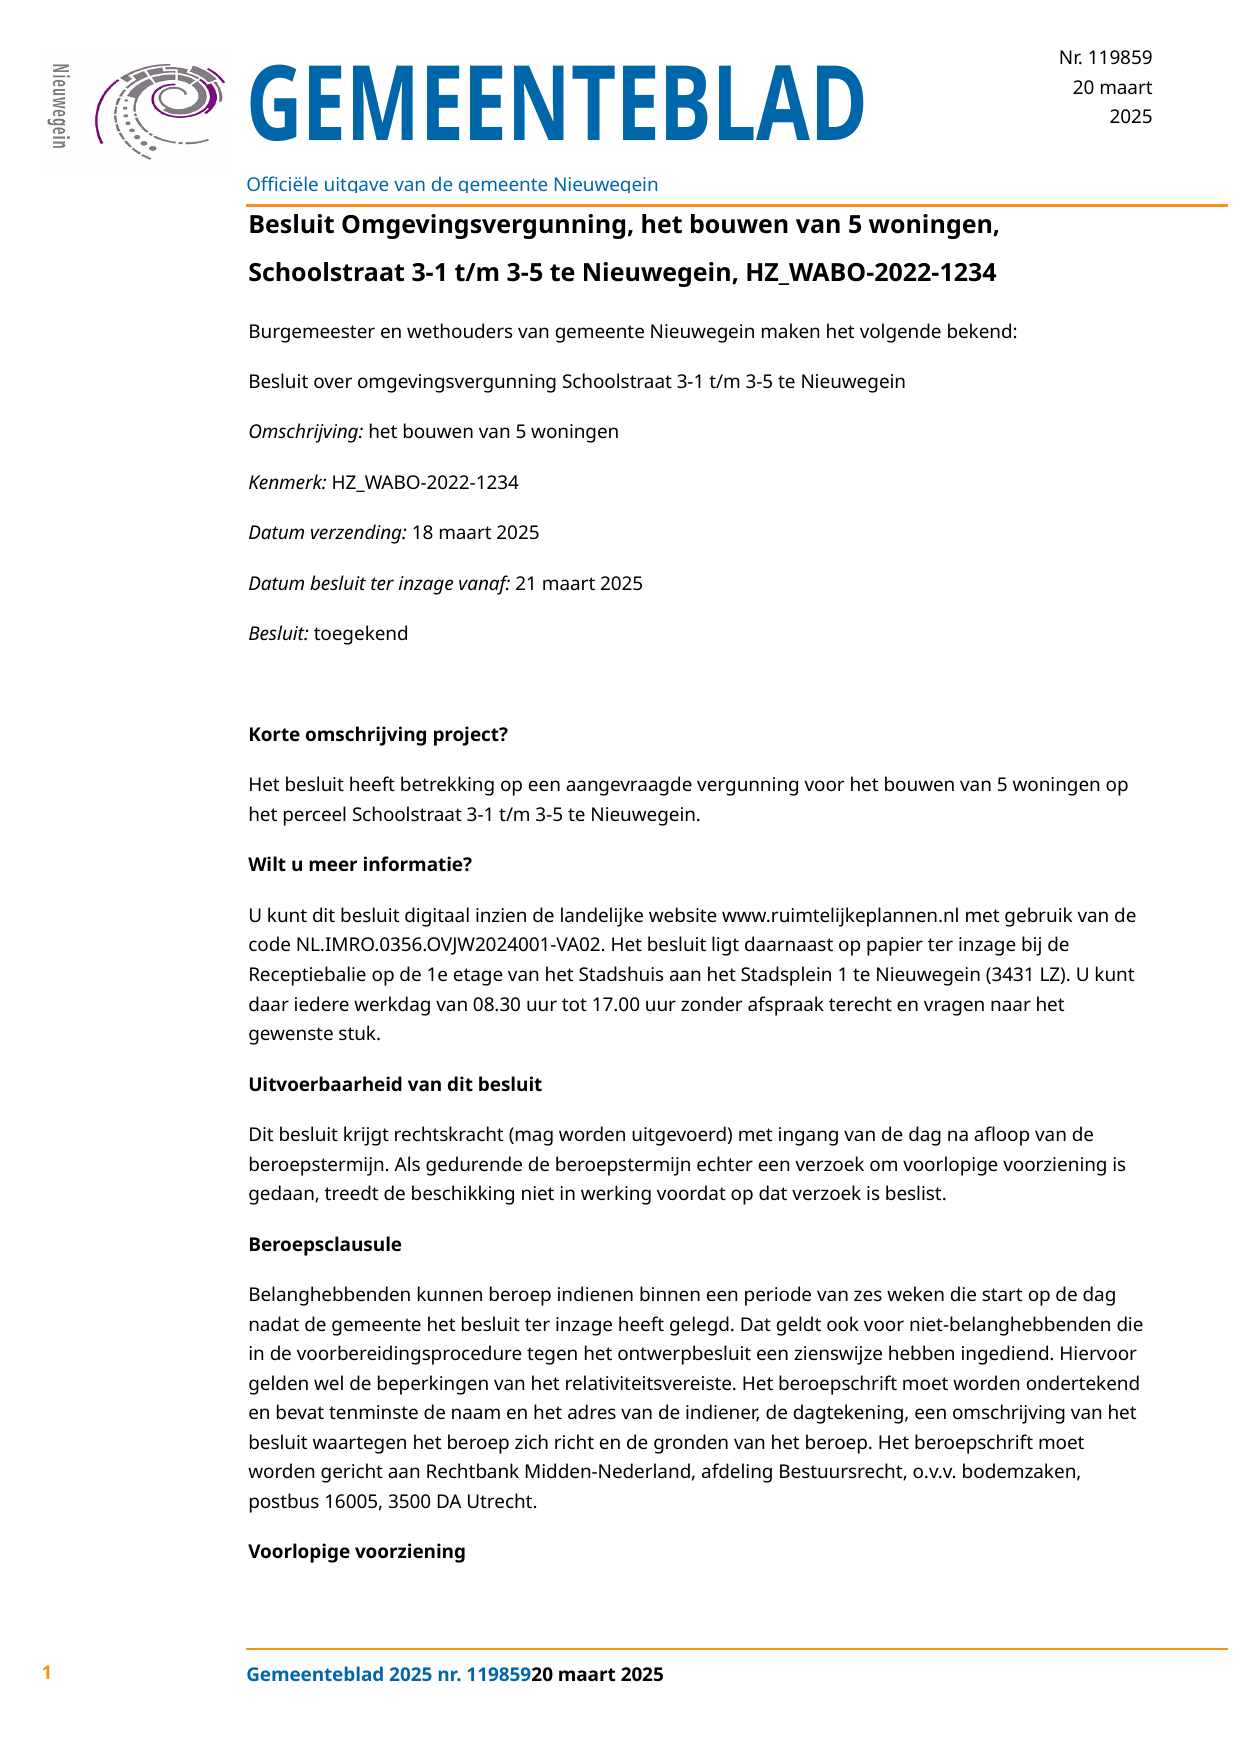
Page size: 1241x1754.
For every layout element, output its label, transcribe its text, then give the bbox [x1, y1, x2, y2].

text Burgemeester en wethouders van gemeente Nieuwegein maken het volgende bekend: [248, 318, 1152, 344]
text Besluit Omgevingsvergunning, het bouwen van 5 woningen, Schoolstraat 3-1 t/m 3-5 te Nieuwegein, HZ_WABO-2022-1234 [248, 207, 1152, 288]
text Dit besluit krijgt rechtskracht (mag worden uitgevoerd) met ingang van de dag na afloop van de beroepstermijn. Als gedurende de beroepstermijn echter een verzoek om voorlopige voorziening is gedaan, treedt de beschikking niet in werking voordat op dat verzoek is beslist. [248, 1121, 1152, 1206]
text Het besluit heeft betrekking op een aangevraagde vergunning voor het bouwen van 5 woningen op het perceel Schoolstraat 3-1 t/m 3-5 te Nieuwegein. [248, 772, 1152, 827]
text Datum verzending: 18 maart 2025 [248, 519, 1152, 545]
text Datum besluit ter inzage vanaf: 21 maart 2025 [248, 570, 1152, 596]
text U kunt dit besluit digitaal inzien de landelijke website www.ruimtelijkeplannen.nl met gebruik van de code NL.IMRO.0356.OVJW2024001-VA02. Het besluit ligt daarnaast op papier ter inzage bij de Receptiebalie op de 1e etage van het Stadshuis aan het Stadsplein 1 te Nieuwegein (3431 LZ). U kunt daar iedere werkdag van 08.30 uur tot 17.00 uur zonder afspraak terecht en vragen naar het gewenste stuk. [248, 902, 1152, 1046]
text Beroepsclausule [248, 1231, 1152, 1257]
text Belanghebbenden kunnen beroep indienen binnen een periode van zes weken die start op de dag nadat de gemeente het besluit ter inzage heeft gelegd. Dat geldt ook voor niet-belanghebbenden die in de voorbereidingsprocedure tegen het ontwerpbesluit een zienswijze hebben ingediend. Hiervoor gelden wel de beperkingen van het relativiteitsvereiste. Het beroepschrift moet worden ondertekend en bevat tenminste de naam en het adres van de indiener, de dagtekening, een omschrijving van het besluit waartegen het beroep zich richt en de gronden van het beroep. Het beroepschrift moet worden gericht aan Rechtbank Midden-Nederland, afdeling Bestuursrecht, o.v.v. bodemzaken, postbus 16005, 3500 DA Utrecht. [248, 1281, 1152, 1514]
text Kenmerk: HZ_WABO-2022-1234 [248, 469, 1152, 495]
text Korte omschrijving project? [248, 721, 1152, 747]
text Besluit: toegekend [248, 620, 1152, 646]
picture [41, 47, 231, 172]
text Besluit over omgevingsvergunning Schoolstraat 3-1 t/m 3-5 te Nieuwegein [248, 368, 1152, 394]
text Omschrijving: het bouwen van 5 woningen [248, 419, 1152, 444]
text Uitvoerbaarheid van dit besluit [248, 1071, 1152, 1097]
text Voorlopige voorziening [248, 1539, 1152, 1564]
text Wilt u meer informatie? [248, 852, 1152, 877]
